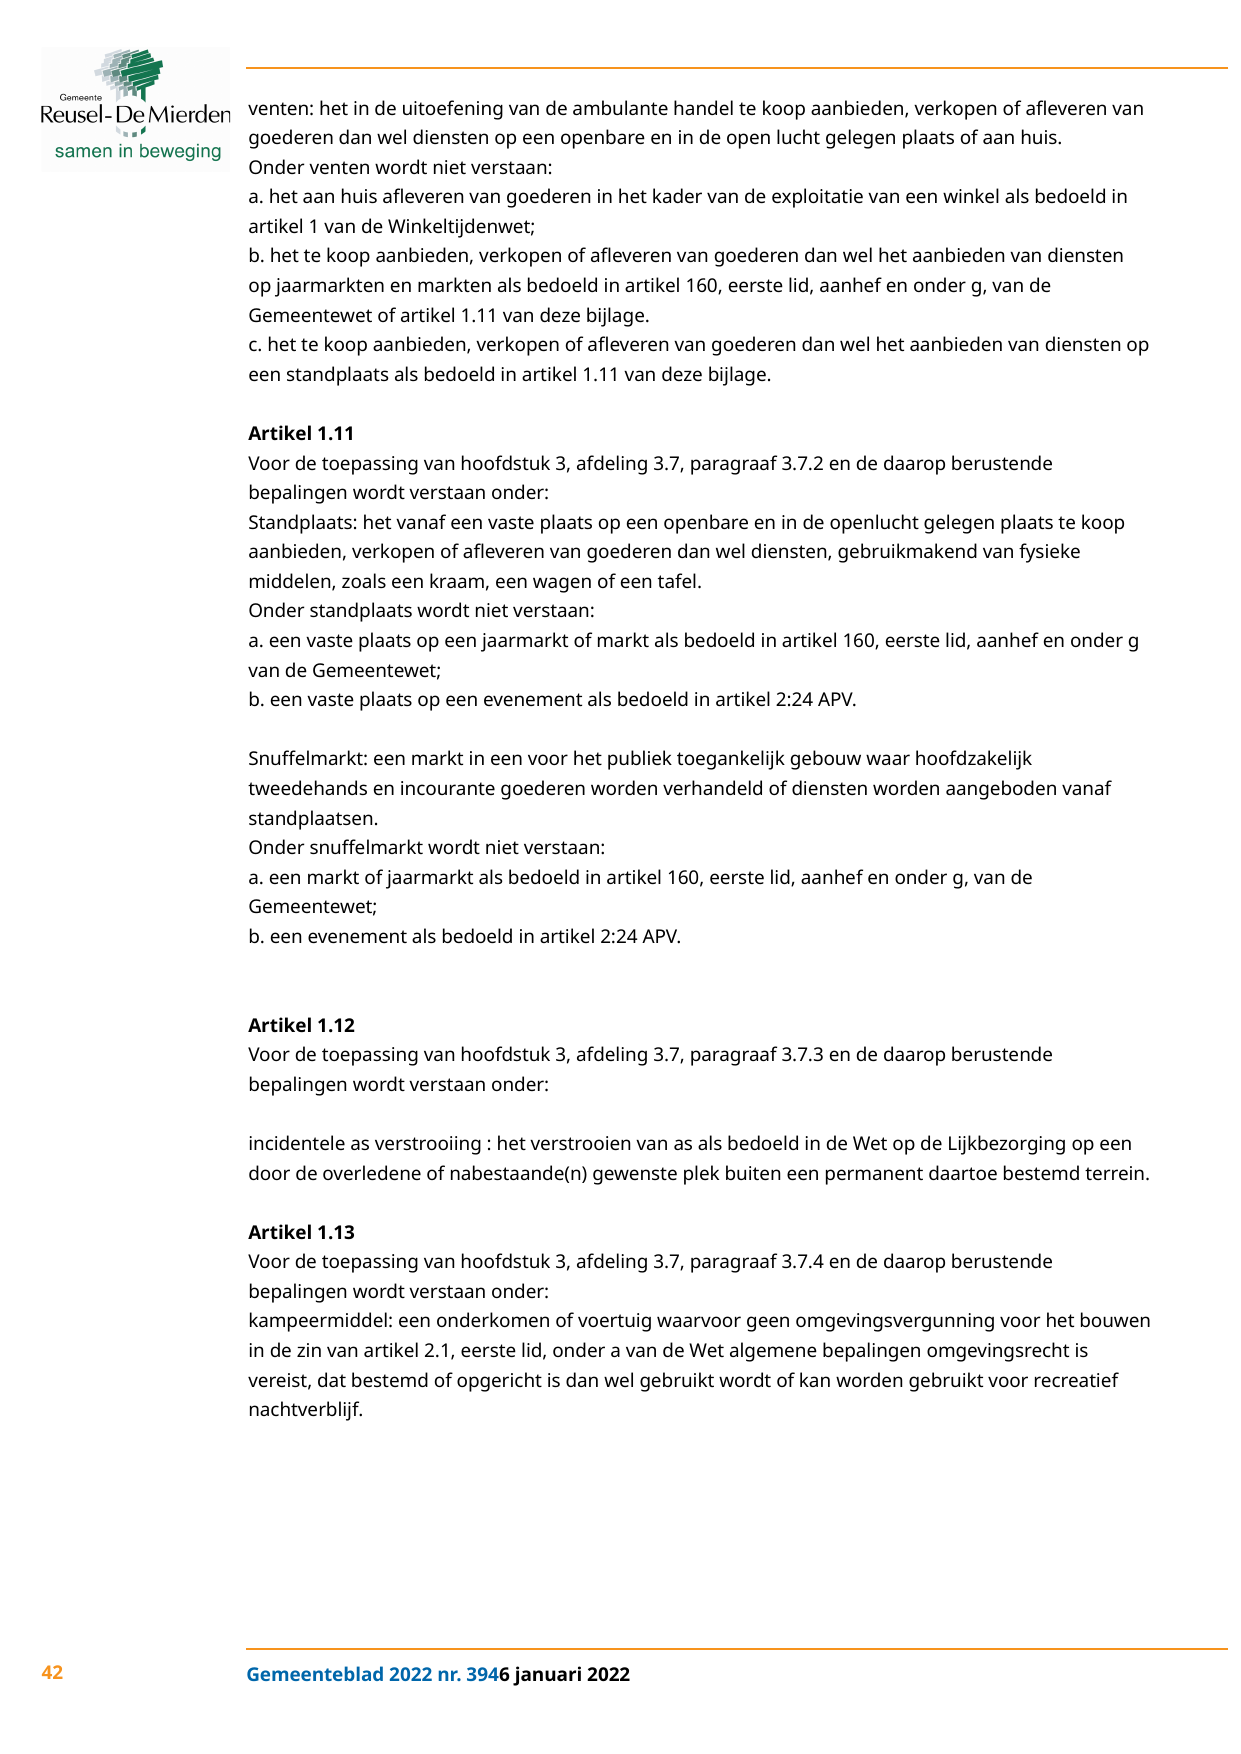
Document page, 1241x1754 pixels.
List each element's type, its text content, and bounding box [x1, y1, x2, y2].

text b. een evenement als bedoeld in artikel 2:24 APV. [248, 923, 1152, 949]
text Onder venten wordt niet verstaan: [248, 154, 1152, 180]
text a. een markt of jaarmarkt als bedoeld in artikel 160, eerste lid, aanhef en onder g, van de Gemeentewet; [248, 864, 1152, 919]
text Artikel 1.11 [248, 420, 1152, 446]
text c. het te koop aanbieden, verkopen of afleveren van goederen dan wel het aanbieden van diensten op een standplaats als bedoeld in artikel 1.11 van deze bijlage. [248, 331, 1152, 387]
text Standplaats: het vanaf een vaste plaats op een openbare en in de openlucht gelegen plaats te koop aanbieden, verkopen of afleveren van goederen dan wel diensten, gebruikmakend van fysieke middelen, zoals een kraam, een wagen of een tafel. [248, 509, 1152, 594]
text Artikel 1.13 [248, 1219, 1152, 1245]
text Voor de toepassing van hoofdstuk 3, afdeling 3.7, paragraaf 3.7.4 en de daarop berustende bepalingen wordt verstaan onder: [248, 1248, 1152, 1304]
text kampeermiddel: een onderkomen of voertuig waarvoor geen omgevingsvergunning voor het bouwen in de zin van artikel 2.1, eerste lid, onder a van de Wet algemene bepalingen omgevingsrecht is vereist, dat bestemd of opgericht is dan wel gebruikt wordt of kan worden gebruikt voor recreatief nachtverblijf. [248, 1308, 1152, 1422]
text Snuffelmarkt: een markt in een voor het publiek toegankelijk gebouw waar hoofdzakelijk tweedehands en incourante goederen worden verhandeld of diensten worden aangeboden vanaf standplaatsen. [248, 746, 1152, 831]
text incidentele as verstrooiing : het verstrooien van as als bedoeld in de Wet op de Lijkbezorging op een door de overledene of nabestaande(n) gewenste plek buiten een permanent daartoe bestemd terrein. [248, 1130, 1152, 1186]
text Onder snuffelmarkt wordt niet verstaan: [248, 834, 1152, 860]
text Voor de toepassing van hoofdstuk 3, afdeling 3.7, paragraaf 3.7.2 en de daarop berustende bepalingen wordt verstaan onder: [248, 450, 1152, 505]
text a. een vaste plaats op een jaarmarkt of markt als bedoeld in artikel 160, eerste lid, aanhef en onder g van de Gemeentewet; [248, 627, 1152, 683]
text a. het aan huis afleveren van goederen in het kader van de exploitatie van een winkel als bedoeld in artikel 1 van de Winkeltijdenwet; [248, 183, 1152, 239]
text Voor de toepassing van hoofdstuk 3, afdeling 3.7, paragraaf 3.7.3 en de daarop berustende bepalingen wordt verstaan onder: [248, 1041, 1152, 1097]
picture [41, 47, 231, 172]
text venten: het in de uitoefening van de ambulante handel te koop aanbieden, verkopen of afleveren van goederen dan wel diensten op een openbare en in de open lucht gelegen plaats of aan huis. [248, 95, 1152, 150]
text b. een vaste plaats op een evenement als bedoeld in artikel 2:24 APV. [248, 686, 1152, 712]
text Onder standplaats wordt niet verstaan: [248, 598, 1152, 623]
text b. het te koop aanbieden, verkopen of afleveren van goederen dan wel het aanbieden van diensten op jaarmarkten en markten als bedoeld in artikel 160, eerste lid, aanhef en onder g, van de Gemeentewet of artikel 1.11 van deze bijlage. [248, 243, 1152, 328]
text Artikel 1.12 [248, 1012, 1152, 1038]
